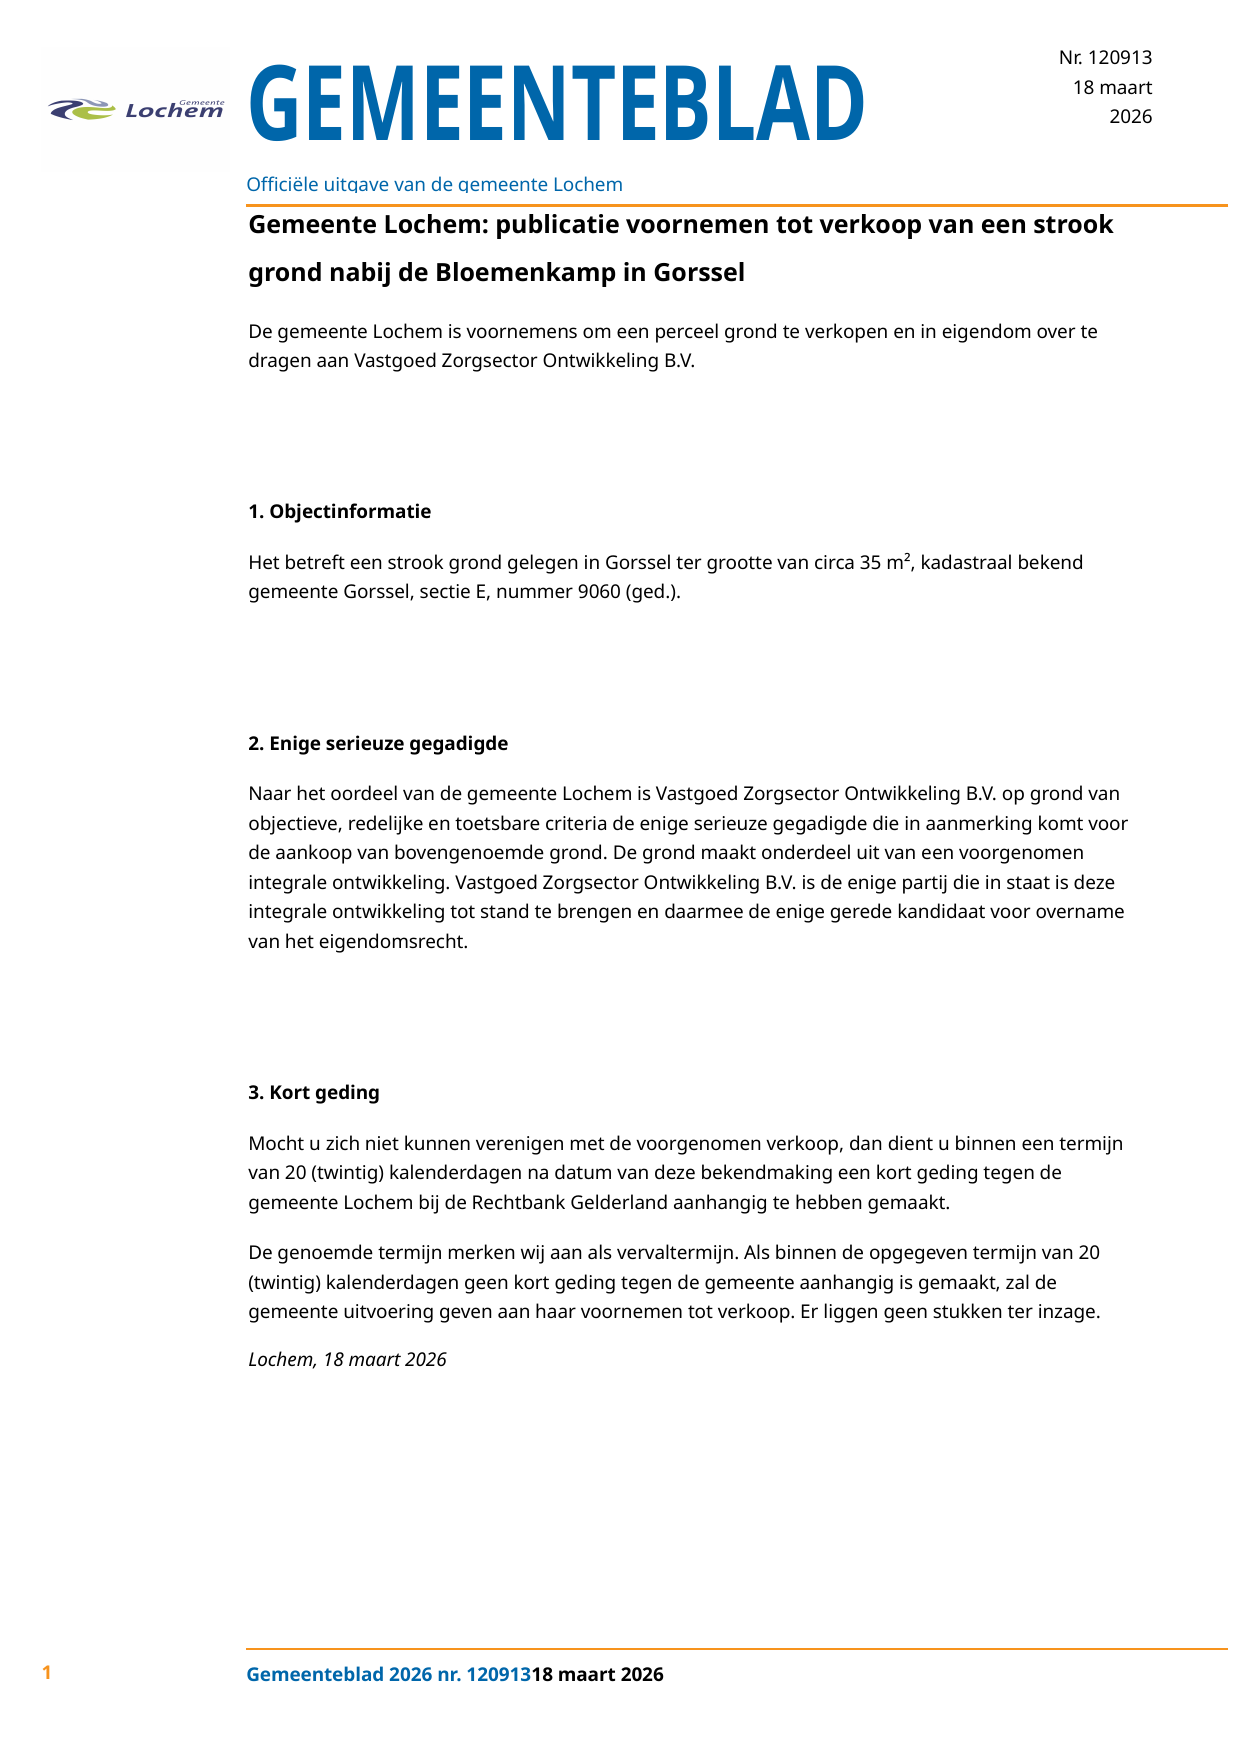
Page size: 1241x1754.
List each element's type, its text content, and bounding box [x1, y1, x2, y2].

text Het betreft een strook grond gelegen in Gorssel ter grootte van circa 35 m², kadastraal bekend gemeente Gorssel, sectie E, nummer 9060 (ged.). [248, 549, 1152, 604]
text Naar het oordeel van de gemeente Lochem is Vastgoed Zorgsector Ontwikkeling B.V. op grond van objectieve, redelijke en toetsbare criteria de enige serieuze gegadigde die in aanmerking komt voor de aankoop van bovengenoemde grond. De grond maakt onderdeel uit van een voorgenomen integrale ontwikkeling. Vastgoed Zorgsector Ontwikkeling B.V. is de enige partij die in staat is deze integrale ontwikkeling tot stand te brengen en daarmee de enige gerede kandidaat voor overname van het eigendomsrecht. [248, 780, 1152, 954]
text 1. Objectinformatie [248, 499, 1152, 524]
text 2. Enige serieuze gegadigde [248, 730, 1152, 756]
text Mocht u zich niet kunnen verenigen met de voorgenomen verkoop, dan dient u binnen een termijn van 20 (twintig) kalenderdagen na datum van deze bekendmaking een kort geding tegen de gemeente Lochem bij de Rechtbank Gelderland aanhangig te hebben gemaakt. [248, 1130, 1152, 1215]
picture [41, 47, 231, 172]
text Lochem, 18 maart 2026 [248, 1347, 1152, 1372]
text 3. Kort geding [248, 1079, 1152, 1105]
text De genoemde termijn merken wij aan als vervaltermijn. Als binnen de opgegeven termijn van 20 (twintig) kalenderdagen geen kort geding tegen de gemeente aanhangig is gemaakt, zal de gemeente uitvoering geven aan haar voornemen tot verkoop. Er liggen geen stukken ter inzage. [248, 1239, 1152, 1324]
text Gemeente Lochem: publicatie voornemen tot verkoop van een strook grond nabij de Bloemenkamp in Gorssel [248, 207, 1152, 288]
text De gemeente Lochem is voornemens om een perceel grond te verkopen en in eigendom over te dragen aan Vastgoed Zorgsector Ontwikkeling B.V. [248, 318, 1152, 373]
